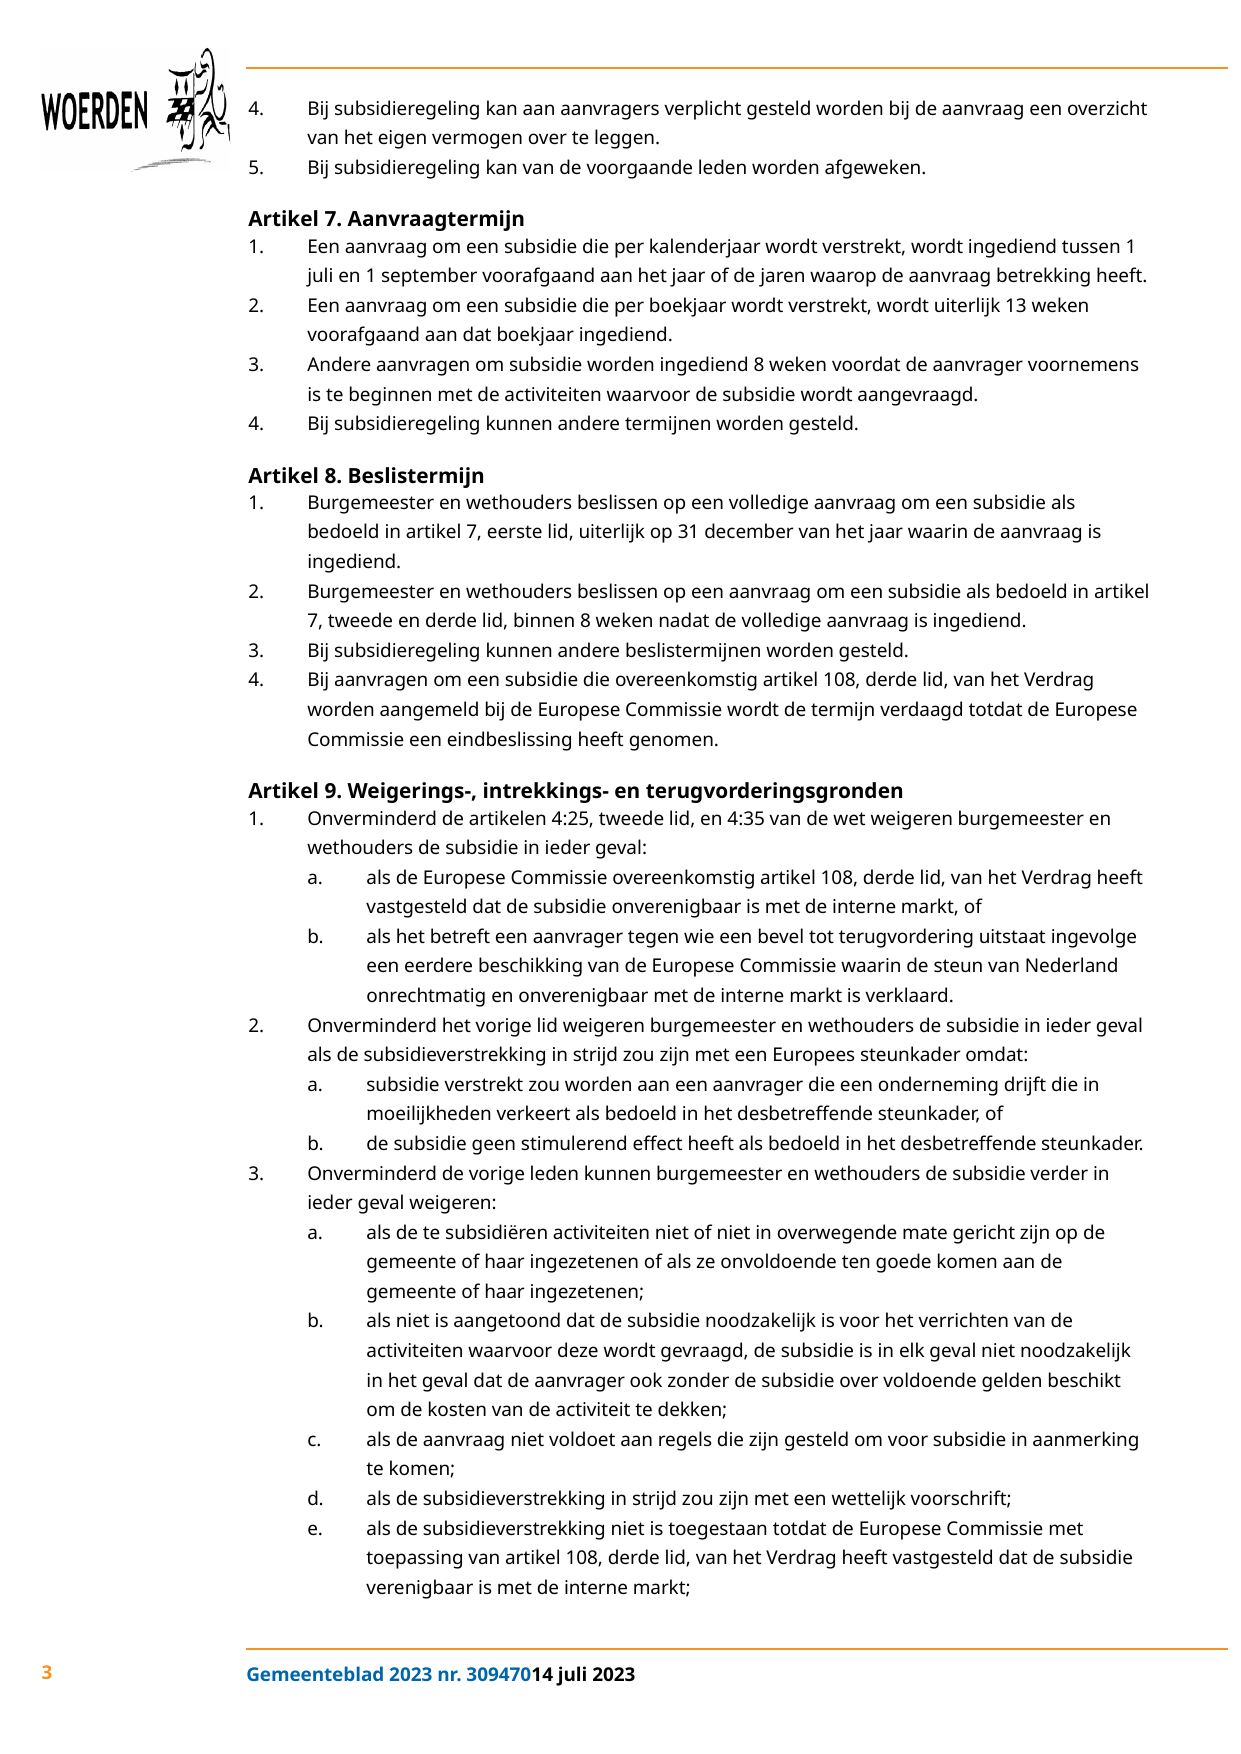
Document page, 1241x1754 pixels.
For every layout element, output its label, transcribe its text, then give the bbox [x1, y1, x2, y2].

list Onverminderd de artikelen 4:25, tweede lid, en 4:35 van de wet weigeren burgemeester en wethouders de subsidie in ieder geval: [248, 805, 1152, 860]
list als de Europese Commissie overeenkomstig artikel 108, derde lid, van het Verdrag heeft vastgesteld dat de subsidie onverenigbaar is met de interne markt, of [307, 864, 1152, 919]
list als het betreft een aanvrager tegen wie een bevel tot terugvordering uitstaat ingevolge een eerdere beschikking van de Europese Commissie waarin de steun van Nederland onrechtmatig en onverenigbaar met de interne markt is verklaard. [307, 923, 1152, 1008]
list als de te subsidiëren activiteiten niet of niet in overwegende mate gericht zijn op de gemeente of haar ingezetenen of als ze onvoldoende ten goede komen aan de gemeente of haar ingezetenen; [307, 1219, 1152, 1304]
list als de subsidieverstrekking niet is toegestaan totdat de Europese Commissie met toepassing van artikel 108, derde lid, van het Verdrag heeft vastgesteld dat de subsidie verenigbaar is met de interne markt; [307, 1515, 1152, 1599]
list Burgemeester en wethouders beslissen op een aanvraag om een subsidie als bedoeld in artikel 7, tweede en derde lid, binnen 8 weken nadat de volledige aanvraag is ingediend. [248, 578, 1152, 633]
text Artikel 8. Beslistermijn [248, 461, 1152, 489]
list als de subsidieverstrekking in strijd zou zijn met een wettelijk voorschrift; [307, 1485, 1152, 1511]
list Bij subsidieregeling kunnen andere beslistermijnen worden gesteld. [248, 637, 1152, 663]
list Bij subsidieregeling kunnen andere termijnen worden gesteld. [248, 410, 1152, 436]
list Een aanvraag om een subsidie die per boekjaar wordt verstrekt, wordt uiterlijk 13 weken voorafgaand aan dat boekjaar ingediend. [248, 292, 1152, 347]
list de subsidie geen stimulerend effect heeft als bedoeld in het desbetreffende steunkader. [307, 1130, 1152, 1156]
picture [41, 47, 231, 172]
list Bij aanvragen om een subsidie die overeenkomstig artikel 108, derde lid, van het Verdrag worden aangemeld bij de Europese Commissie wordt de termijn verdaagd totdat de Europese Commissie een eindbeslissing heeft genomen. [248, 667, 1152, 752]
list Een aanvraag om een subsidie die per kalenderjaar wordt verstrekt, wordt ingediend tussen 1 juli en 1 september voorafgaand aan het jaar of de jaren waarop de aanvraag betrekking heeft. [248, 233, 1152, 288]
text Artikel 7. Aanvraagtermijn [248, 204, 1152, 233]
list Bij subsidieregeling kan aan aanvragers verplicht gesteld worden bij de aanvraag een overzicht van het eigen vermogen over te leggen. [248, 95, 1152, 150]
list Andere aanvragen om subsidie worden ingediend 8 weken voordat de aanvrager voornemens is te beginnen met de activiteiten waarvoor de subsidie wordt aangevraagd. [248, 351, 1152, 406]
text Artikel 9. Weigerings-, intrekkings- en terugvorderingsgronden [248, 776, 1152, 805]
list Burgemeester en wethouders beslissen op een volledige aanvraag om een subsidie als bedoeld in artikel 7, eerste lid, uiterlijk op 31 december van het jaar waarin de aanvraag is ingediend. [248, 489, 1152, 574]
list als niet is aangetoond dat de subsidie noodzakelijk is voor het verrichten van de activiteiten waarvoor deze wordt gevraagd, de subsidie is in elk geval niet noodzakelijk in het geval dat de aanvrager ook zonder de subsidie over voldoende gelden beschikt om de kosten van de activiteit te dekken; [307, 1308, 1152, 1422]
list Onverminderd de vorige leden kunnen burgemeester en wethouders de subsidie verder in ieder geval weigeren: [248, 1160, 1152, 1215]
list Bij subsidieregeling kan van de voorgaande leden worden afgeweken. [248, 154, 1152, 180]
list Onverminderd het vorige lid weigeren burgemeester en wethouders de subsidie in ieder geval als de subsidieverstrekking in strijd zou zijn met een Europees steunkader omdat: [248, 1012, 1152, 1067]
list subsidie verstrekt zou worden aan een aanvrager die een onderneming drijft die in moeilijkheden verkeert als bedoeld in het desbetreffende steunkader, of [307, 1071, 1152, 1126]
list als de aanvraag niet voldoet aan regels die zijn gesteld om voor subsidie in aanmerking te komen; [307, 1426, 1152, 1481]
